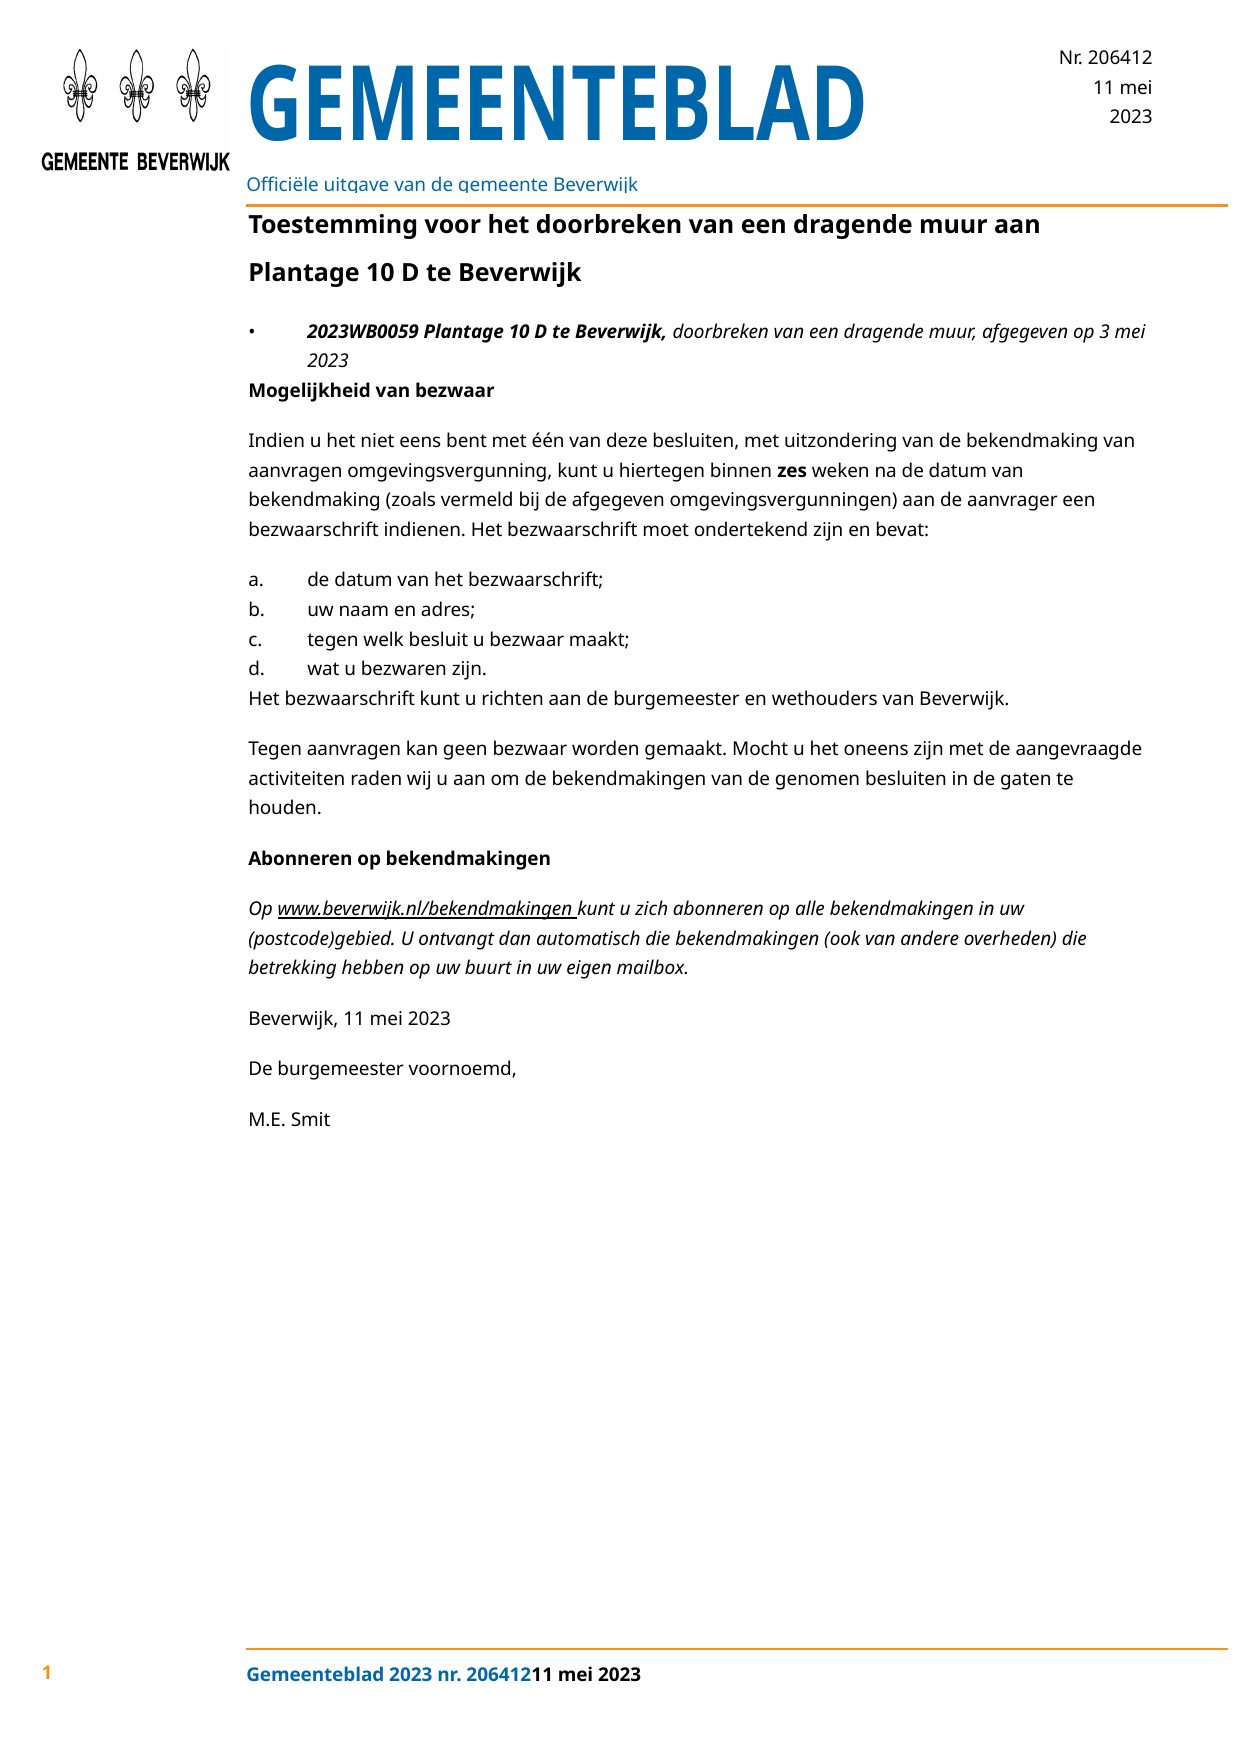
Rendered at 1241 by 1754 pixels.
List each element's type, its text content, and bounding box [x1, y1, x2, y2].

text Het bezwaarschrift kunt u richten aan de burgemeester en wethouders van Beverwijk. [248, 685, 1152, 711]
text M.E. Smit [248, 1106, 1152, 1132]
text Indien u het niet eens bent met één van deze besluiten, met uitzondering van de bekendmaking van aanvragen omgevingsvergunning, kunt u hiertegen binnen zes weken na de datum van bekendmaking (zoals vermeld bij de afgegeven omgevingsvergunningen) aan de aanvrager een bezwaarschrift indienen. Het bezwaarschrift moet ondertekend zijn en bevat: [248, 427, 1152, 542]
text Abonneren op bekendmakingen [248, 845, 1152, 871]
text Beverwijk, 11 mei 2023 [248, 1005, 1152, 1031]
text Tegen aanvragen kan geen bezwaar worden gemaakt. Mocht u het oneens zijn met de aangevraagde activiteiten raden wij u aan om de bekendmakingen van de genomen besluiten in de gaten te houden. [248, 735, 1152, 820]
text Toestemming voor het doorbreken van een dragende muur aan Plantage 10 D te Beverwijk [248, 207, 1152, 288]
text Op www.beverwijk.nl/bekendmakingen kunt u zich abonneren op alle bekendmakingen in uw (postcode)gebied. U ontvangt dan automatisch die bekendmakingen (ook van andere overheden) die betrekking hebben op uw buurt in uw eigen mailbox. [248, 895, 1152, 980]
text De burgemeester voornoemd, [248, 1055, 1152, 1081]
list uw naam en adres; [248, 596, 1152, 622]
text Mogelijkheid van bezwaar [248, 377, 1152, 403]
list tegen welk besluit u bezwaar maakt; [248, 626, 1152, 652]
list de datum van het bezwaarschrift; [248, 567, 1152, 592]
picture [41, 47, 231, 172]
list 2023WB0059 Plantage 10 D te Beverwijk, doorbreken van een dragende muur, afgegeven op 3 mei 2023 [248, 318, 1152, 373]
list wat u bezwaren zijn. [248, 655, 1152, 681]
